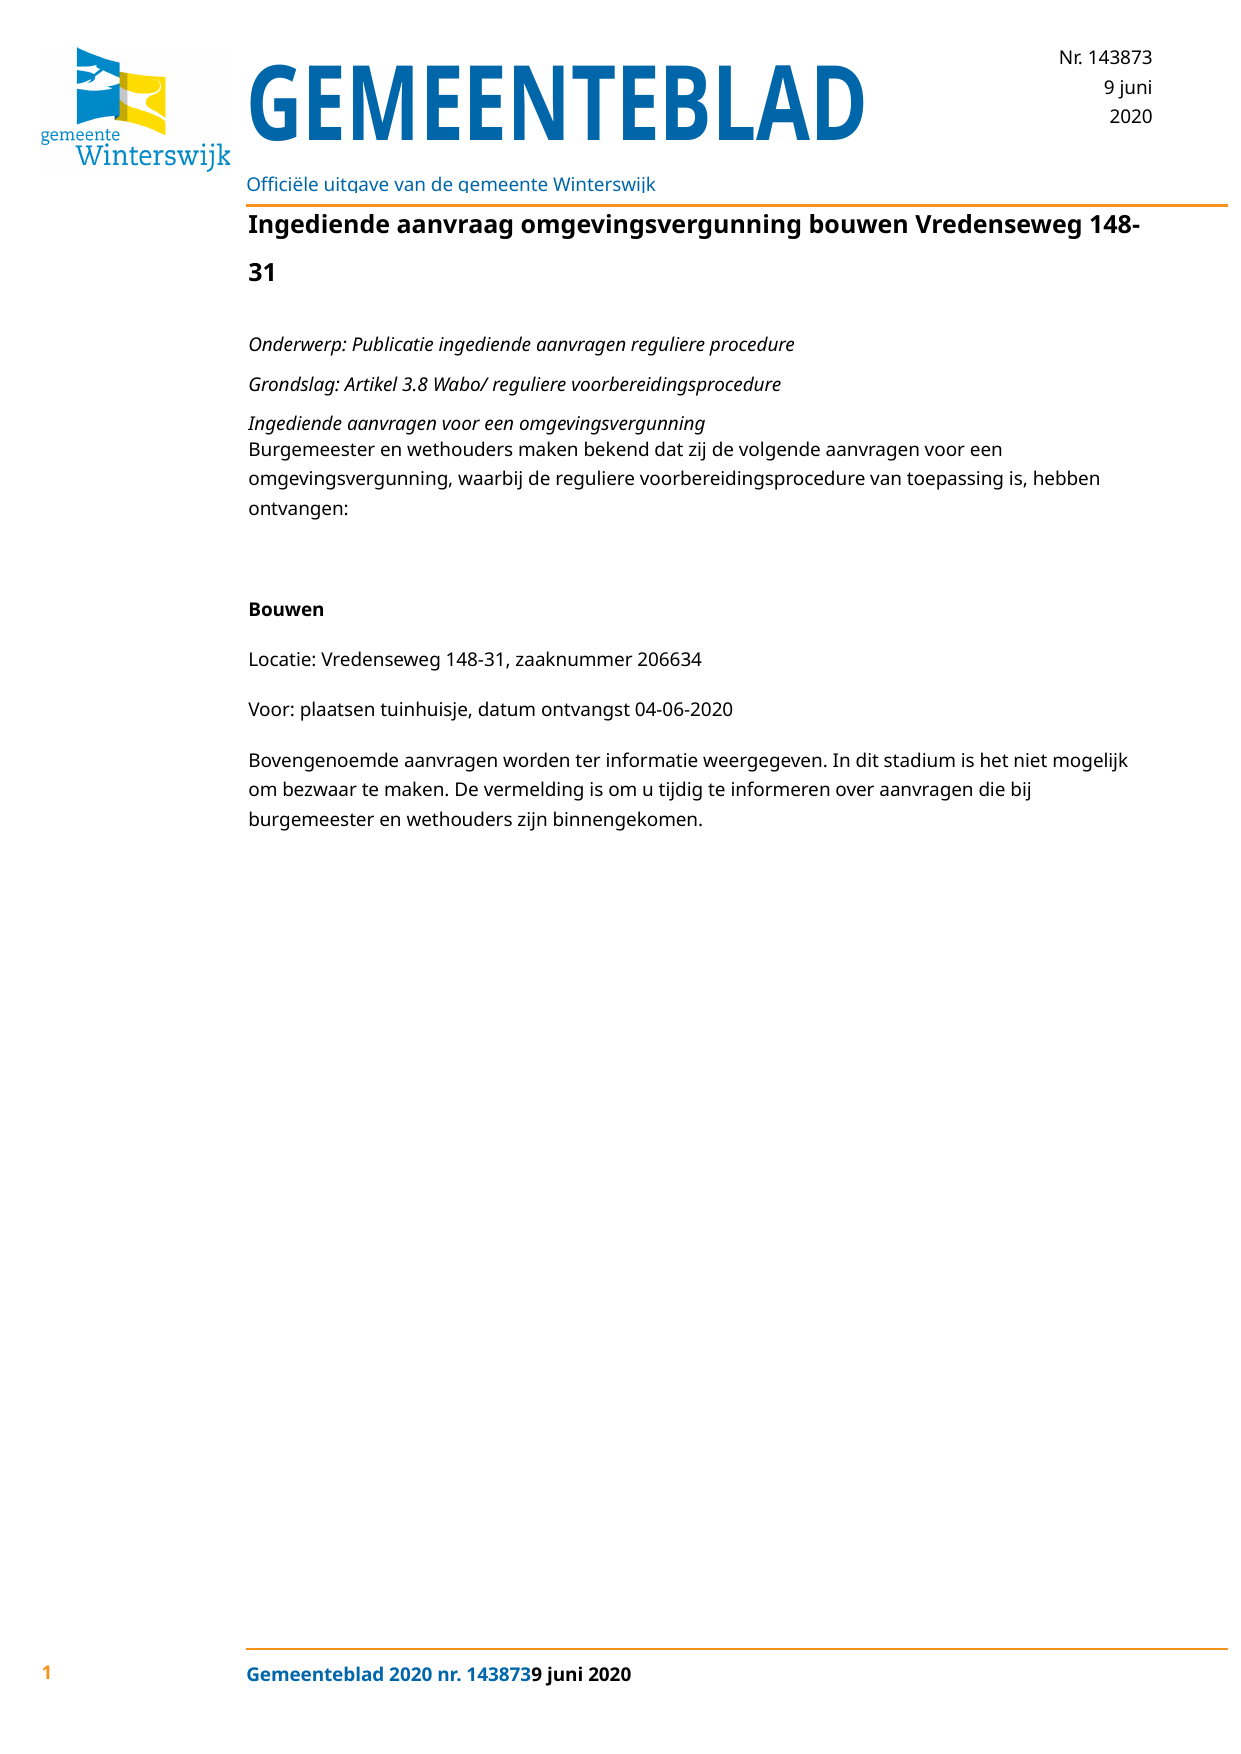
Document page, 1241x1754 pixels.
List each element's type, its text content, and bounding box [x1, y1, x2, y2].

text Bouwen [248, 596, 1152, 621]
text Onderwerp: Publicatie ingediende aanvragen reguliere procedure [248, 331, 1152, 357]
picture [225, 153, 231, 162]
text Bovengenoemde aanvragen worden ter informatie weergegeven. In dit stadium is het niet mogelijk om bezwaar te maken. De vermelding is om u tijdig te informeren over aanvragen die bij burgemeester en wethouders zijn binnengekomen. [248, 747, 1152, 832]
text Ingediende aanvraag omgevingsvergunning bouwen Vredenseweg 148-31 [248, 207, 1152, 288]
picture [41, 47, 231, 172]
text Locatie: Vredenseweg 148-31, zaaknummer 206634 [248, 646, 1152, 672]
text Burgemeester en wethouders maken bekend dat zij de volgende aanvragen voor een omgevingsvergunning, waarbij de reguliere voorbereidingsprocedure van toepassing is, hebben ontvangen: [248, 436, 1152, 521]
text Ingediende aanvragen voor een omgevingsvergunning [248, 410, 1152, 436]
text Grondslag: Artikel 3.8 Wabo/ reguliere voorbereidingsprocedure [248, 371, 1152, 396]
text Voor: plaatsen tuinhuisje, datum ontvangst 04-06-2020 [248, 697, 1152, 722]
